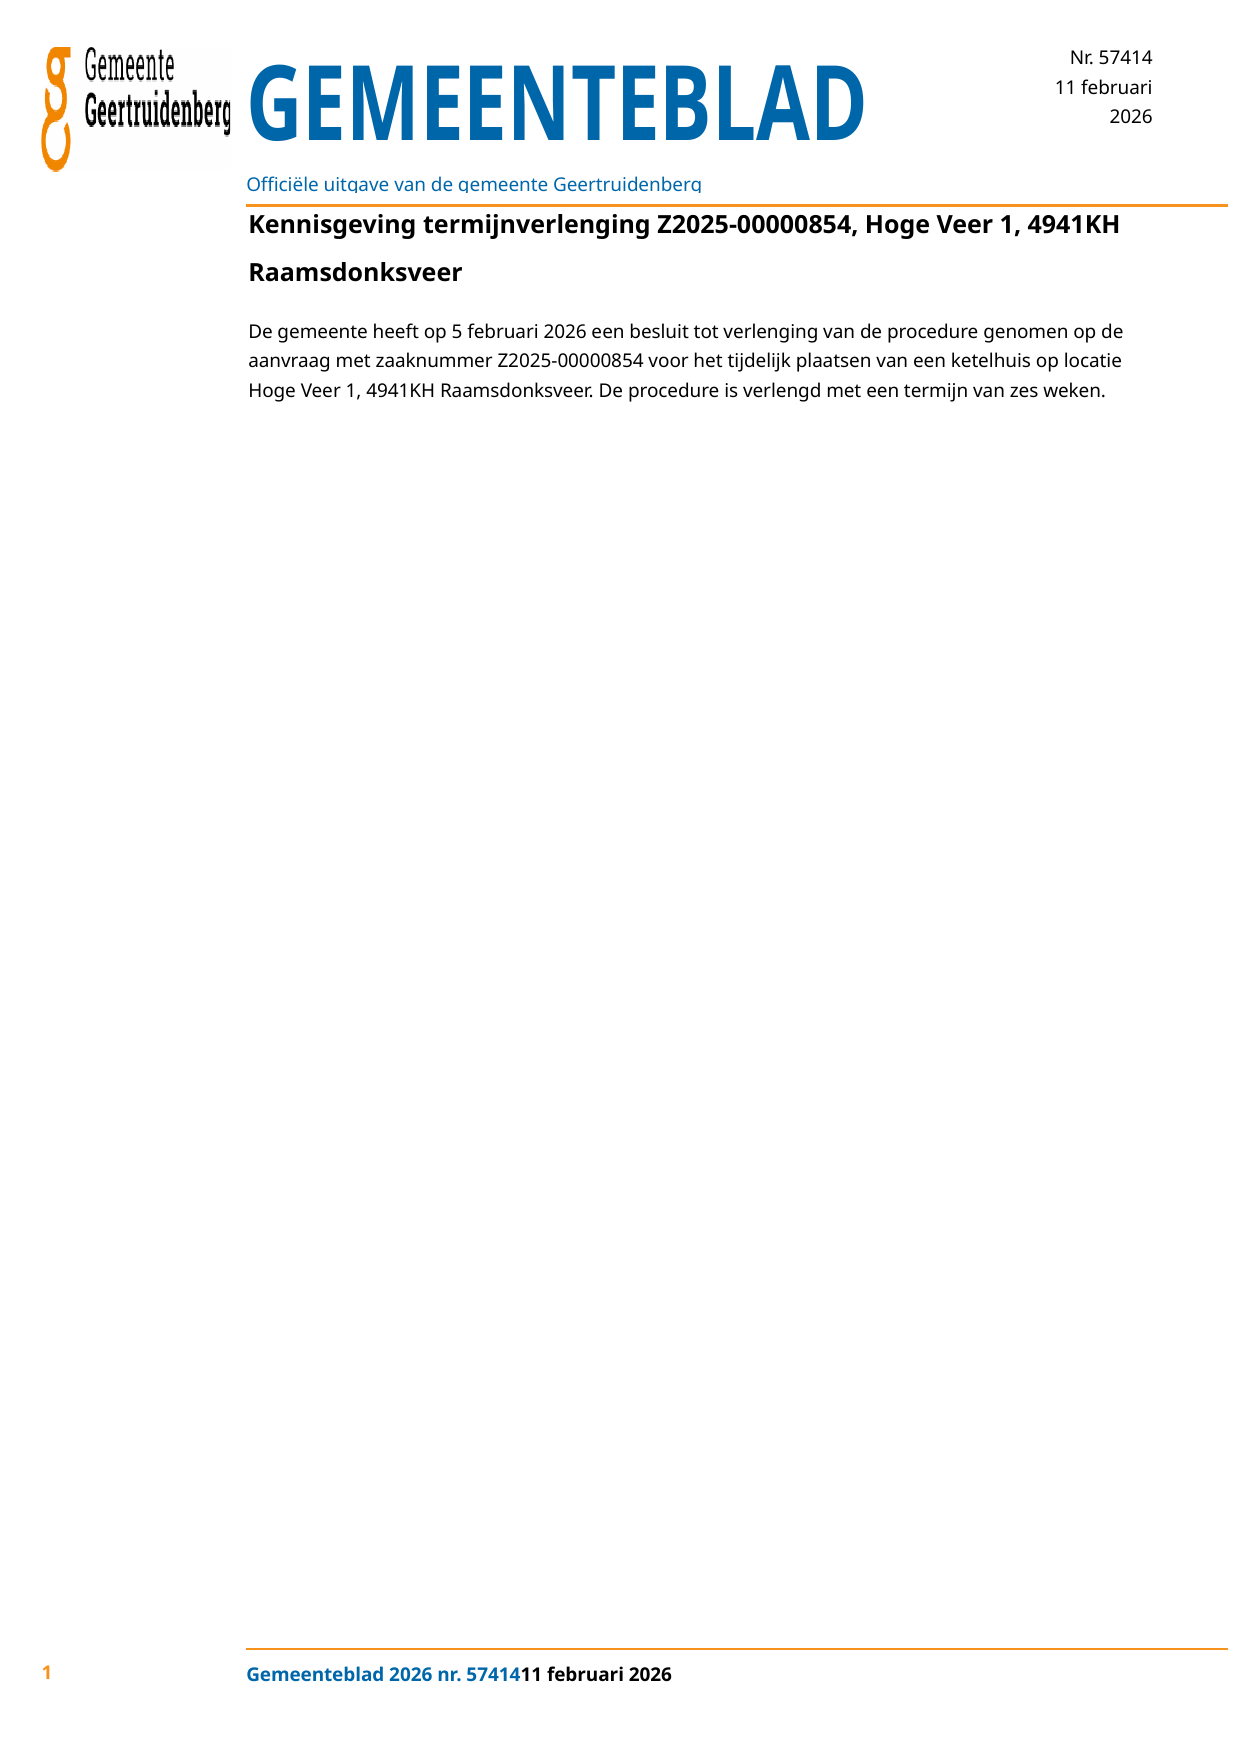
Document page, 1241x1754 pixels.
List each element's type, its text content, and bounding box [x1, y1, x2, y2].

text De gemeente heeft op 5 februari 2026 een besluit tot verlenging van de procedure genomen op de aanvraag met zaaknummer Z2025-00000854 voor het tijdelijk plaatsen van een ketelhuis op locatie Hoge Veer 1, 4941KH Raamsdonksveer. De procedure is verlengd met een termijn van zes weken. [248, 318, 1152, 403]
picture [41, 47, 231, 172]
text Kennisgeving termijnverlenging Z2025-00000854, Hoge Veer 1, 4941KH Raamsdonksveer [248, 207, 1152, 288]
